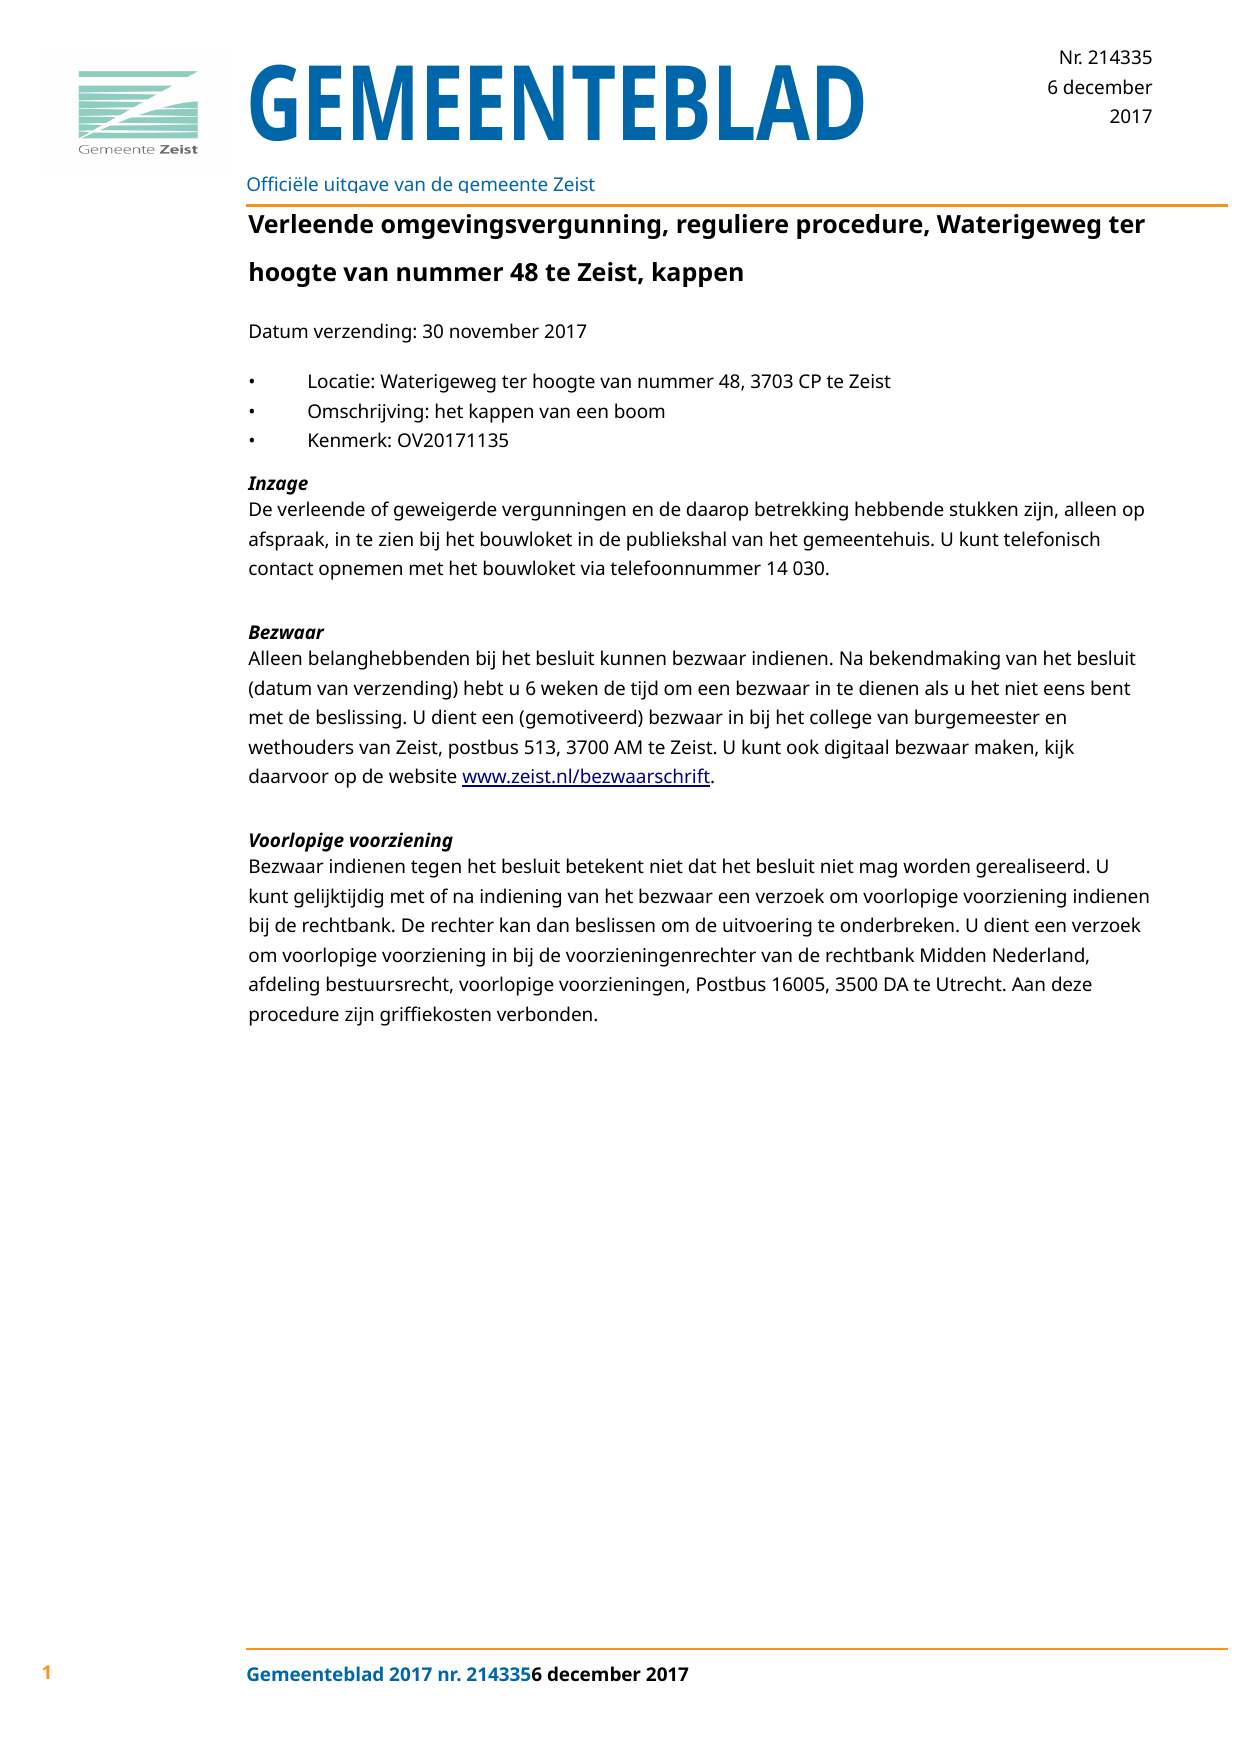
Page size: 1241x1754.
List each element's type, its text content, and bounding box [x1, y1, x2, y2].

text Verleende omgevingsvergunning, reguliere procedure, Waterigeweg ter hoogte van nummer 48 te Zeist, kappen [248, 207, 1152, 288]
list Locatie: Waterigeweg ter hoogte van nummer 48, 3703 CP te Zeist [248, 368, 1152, 394]
text Bezwaar [248, 619, 1152, 645]
text Alleen belanghebbenden bij het besluit kunnen bezwaar indienen. Na bekendmaking van het besluit (datum van verzending) hebt u 6 weken de tijd om een bezwaar in te dienen als u het niet eens bent met de beslissing. U dient een (gemotiveerd) bezwaar in bij het college van burgemeester en wethouders van Zeist, postbus 513, 3700 AM te Zeist. U kunt ook digitaal bezwaar maken, kijk daarvoor op de website www.zeist.nl/bezwaarschrift. [248, 645, 1152, 789]
text Datum verzending: 30 november 2017 [248, 318, 1152, 344]
text Inzage [248, 471, 1152, 496]
picture [41, 47, 231, 172]
text Voorlopige voorziening [248, 827, 1152, 853]
text Bezwaar indienen tegen het besluit betekent niet dat het besluit niet mag worden gerealiseerd. U kunt gelijktijdig met of na indiening van het bezwaar een verzoek om voorlopige voorziening indienen bij de rechtbank. De rechter kan dan beslissen om de uitvoering te onderbreken. U dient een verzoek om voorlopige voorziening in bij de voorzieningenrechter van de rechtbank Midden Nederland, afdeling bestuursrecht, voorlopige voorzieningen, Postbus 16005, 3500 DA te Utrecht. Aan deze procedure zijn griffiekosten verbonden. [248, 853, 1152, 1027]
list Kenmerk: OV20171135 [248, 427, 1152, 453]
text De verleende of geweigerde vergunningen en de daarop betrekking hebbende stukken zijn, alleen op afspraak, in te zien bij het bouwloket in de publiekshal van het gemeentehuis. U kunt telefonisch contact opnemen met het bouwloket via telefoonnummer 14 030. [248, 496, 1152, 581]
list Omschrijving: het kappen van een boom [248, 398, 1152, 424]
